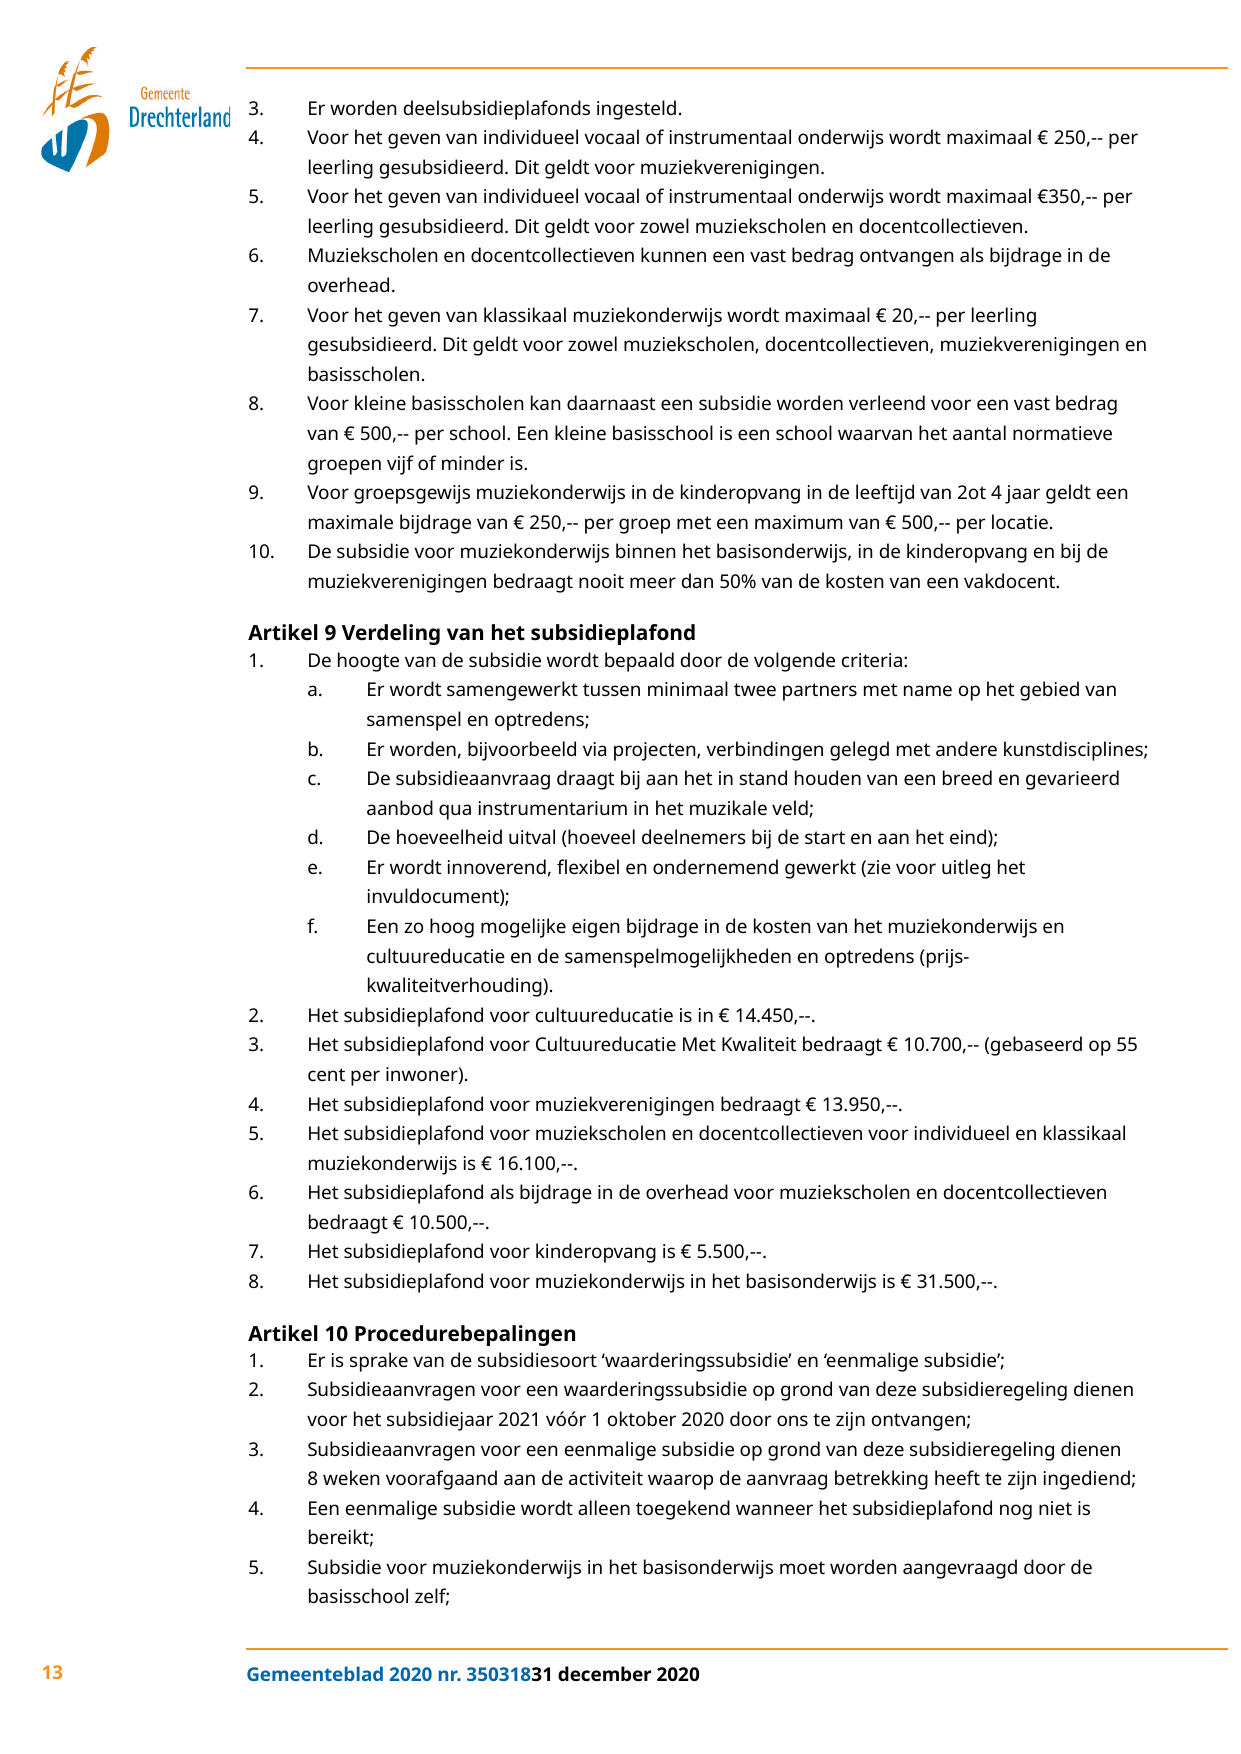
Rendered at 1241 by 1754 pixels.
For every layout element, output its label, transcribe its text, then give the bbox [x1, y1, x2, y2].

list Subsidieaanvragen voor een waarderingssubsidie op grond van deze subsidieregeling dienen voor het subsidiejaar 2021 vóór 1 oktober 2020 door ons te zijn ontvangen; [248, 1377, 1152, 1432]
list Een zo hoog mogelijke eigen bijdrage in de kosten van het muziekonderwijs en cultuureducatie en de samenspelmogelijkheden en optredens (prijs-kwaliteitverhouding). [307, 913, 1152, 998]
list De hoogte van de subsidie wordt bepaald door de volgende criteria: [248, 647, 1152, 673]
list Er worden deelsubsidieplafonds ingesteld. [248, 95, 1152, 121]
list Er worden, bijvoorbeeld via projecten, verbindingen gelegd met andere kunstdisciplines; [307, 736, 1152, 761]
list Voor het geven van klassikaal muziekonderwijs wordt maximaal € 20,-- per leerling gesubsidieerd. Dit geldt voor zowel muziekscholen, docentcollectieven, muziekverenigingen en basisscholen. [248, 302, 1152, 387]
list Het subsidieplafond als bijdrage in de overhead voor muziekscholen en docentcollectieven bedraagt € 10.500,--. [248, 1179, 1152, 1235]
list Subsidie voor muziekonderwijs in het basisonderwijs moet worden aangevraagd door de basisschool zelf; [248, 1554, 1152, 1609]
list Het subsidieplafond voor muziekscholen en docentcollectieven voor individueel en klassikaal muziekonderwijs is € 16.100,--. [248, 1120, 1152, 1176]
picture [41, 47, 231, 172]
list Muziekscholen en docentcollectieven kunnen een vast bedrag ontvangen als bijdrage in de overhead. [248, 243, 1152, 298]
picture [226, 115, 231, 124]
text Artikel 9 Verdeling van het subsidieplafond [248, 618, 1152, 647]
text Artikel 10 Procedurebepalingen [248, 1319, 1152, 1347]
list Het subsidieplafond voor muziekonderwijs in het basisonderwijs is € 31.500,--. [248, 1268, 1152, 1294]
list Voor het geven van individueel vocaal of instrumentaal onderwijs wordt maximaal € 250,-- per leerling gesubsidieerd. Dit geldt voor muziekverenigingen. [248, 124, 1152, 180]
list Voor groepsgewijs muziekonderwijs in de kinderopvang in de leeftijd van 2ot 4 jaar geldt een maximale bijdrage van € 250,-- per groep met een maximum van € 500,-- per locatie. [248, 479, 1152, 535]
picture [41, 158, 64, 172]
list De subsidie voor muziekonderwijs binnen het basisonderwijs, in de kinderopvang en bij de muziekverenigingen bedraagt nooit meer dan 50% van de kosten van een vakdocent. [248, 538, 1152, 594]
list Er wordt samengewerkt tussen minimaal twee partners met name op het gebied van samenspel en optredens; [307, 677, 1152, 732]
list Er is sprake van de subsidiesoort ‘waarderingssubsidie’ en ‘eenmalige subsidie’; [248, 1347, 1152, 1373]
list Er wordt innoverend, flexibel en ondernemend gewerkt (zie voor uitleg het invuldocument); [307, 854, 1152, 909]
list Het subsidieplafond voor Cultuureducatie Met Kwaliteit bedraagt € 10.700,-- (gebaseerd op 55 cent per inwoner). [248, 1032, 1152, 1087]
list De hoeveelheid uitval (hoeveel deelnemers bij de start en aan het eind); [307, 824, 1152, 850]
list Subsidieaanvragen voor een eenmalige subsidie op grond van deze subsidieregeling dienen 8 weken voorafgaand aan de activiteit waarop de aanvraag betrekking heeft te zijn ingediend; [248, 1436, 1152, 1491]
list Het subsidieplafond voor cultuureducatie is in € 14.450,--. [248, 1002, 1152, 1028]
list Het subsidieplafond voor muziekverenigingen bedraagt € 13.950,--. [248, 1091, 1152, 1116]
list Voor kleine basisscholen kan daarnaast een subsidie worden verleend voor een vast bedrag van € 500,-- per school. Een kleine basisschool is een school waarvan het aantal normatieve groepen vijf of minder is. [248, 391, 1152, 476]
list De subsidieaanvraag draagt bij aan het in stand houden van een breed en gevarieerd aanbod qua instrumentarium in het muzikale veld; [307, 765, 1152, 821]
list Een eenmalige subsidie wordt alleen toegekend wanneer het subsidieplafond nog niet is bereikt; [248, 1495, 1152, 1550]
list Voor het geven van individueel vocaal of instrumentaal onderwijs wordt maximaal €350,-- per leerling gesubsidieerd. Dit geldt voor zowel muziekscholen en docentcollectieven. [248, 183, 1152, 239]
list Het subsidieplafond voor kinderopvang is € 5.500,--. [248, 1239, 1152, 1264]
